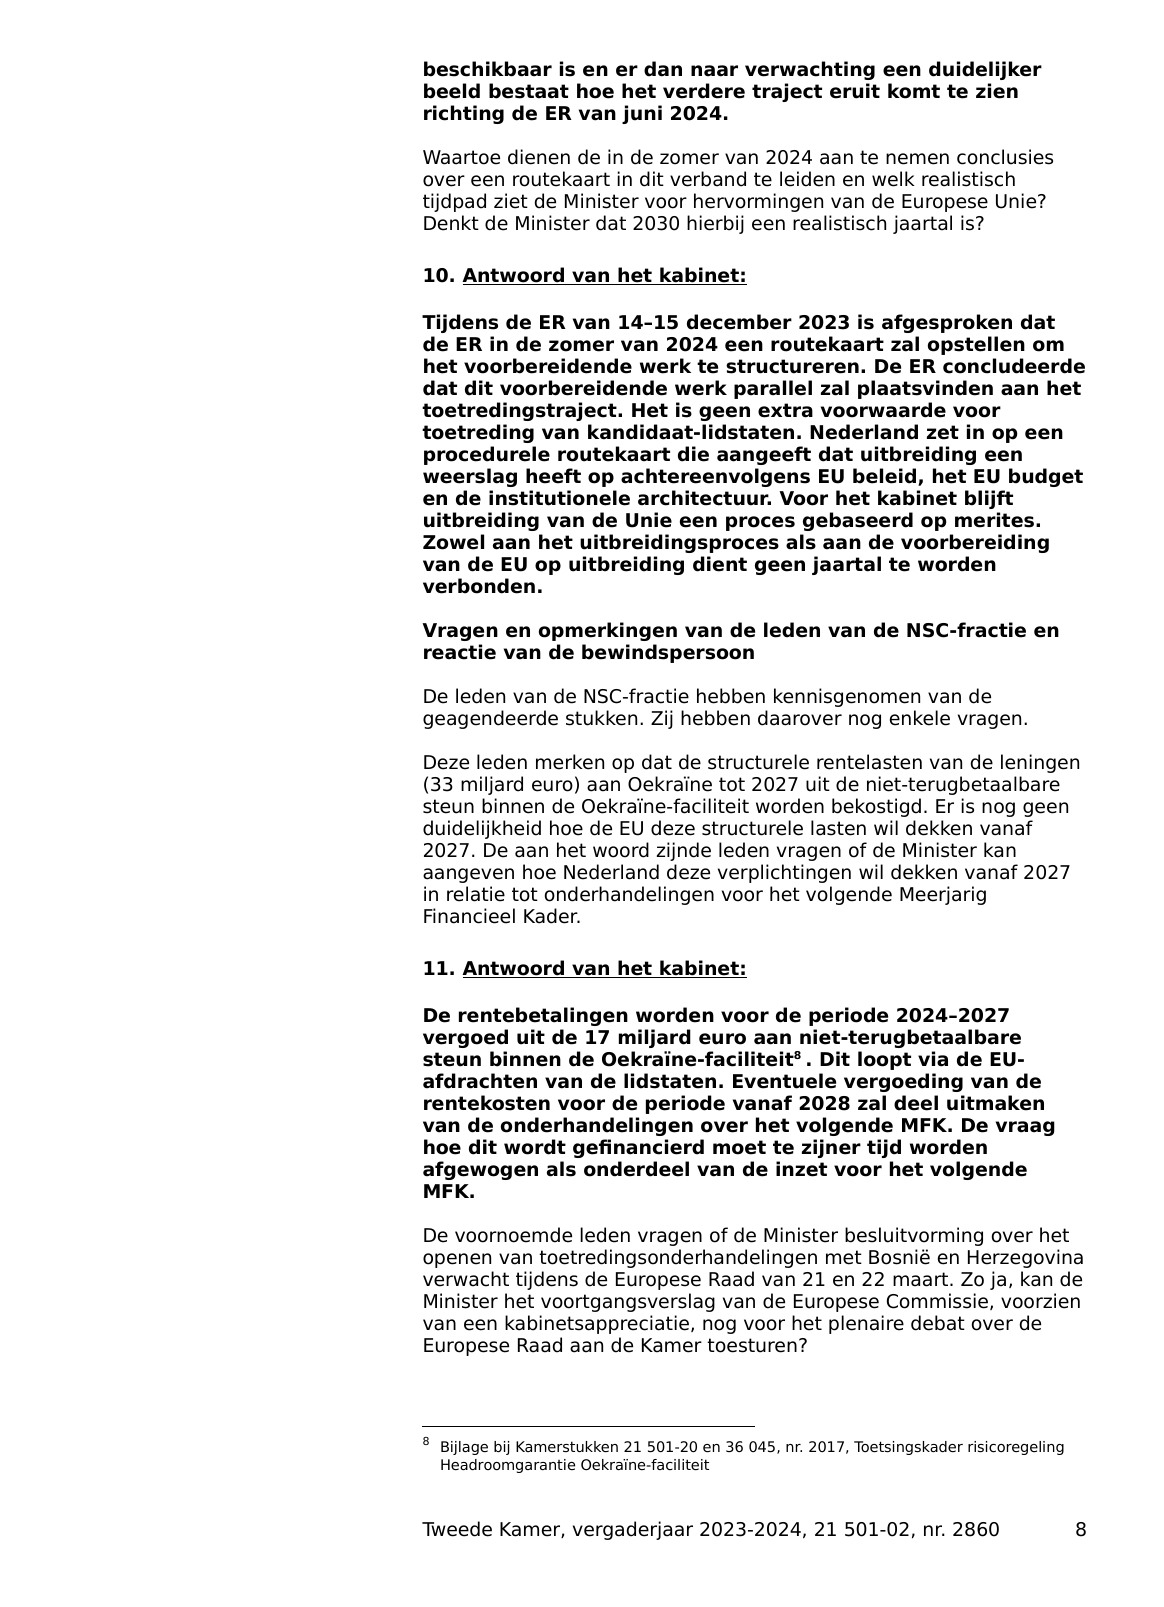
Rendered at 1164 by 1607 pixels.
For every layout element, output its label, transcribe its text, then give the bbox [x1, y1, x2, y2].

text Waartoe dienen de in de zomer van 2024 aan te nemen conclusies over een routekaart in dit verband te leiden en welk realistisch tijdpad ziet de Minister voor hervormingen van de Europese Unie? Denkt de Minister dat 2030 hierbij een realistisch jaartal is? [422, 147, 1087, 235]
text De rentebetalingen worden voor de periode 2024–2027 vergoed uit de 17 miljard euro aan niet-terugbetaalbare steun binnen de Oekraïne-faciliteit. Dit loopt via de EU-afdrachten van de lidstaten. Eventuele vergoeding van de rentekosten voor de periode vanaf 2028 zal deel uitmaken van de onderhandelingen over het volgende MFK. De vraag hoe dit wordt gefinancierd moet te zijner tijd worden afgewogen als onderdeel van de inzet voor het volgende MFK. [422, 1005, 1087, 1203]
text De voornoemde leden vragen of de Minister besluitvorming over het openen van toetredingsonderhandelingen met Bosnië en Herzegovina verwacht tijdens de Europese Raad van 21 en 22 maart. Zo ja, kan de Minister het voortgangsverslag van de Europese Commissie, voorzien van een kabinetsappreciatie, nog voor het plenaire debat over de Europese Raad aan de Kamer toesturen? [422, 1225, 1087, 1357]
subtitle 11. Antwoord van het kabinet: [422, 958, 1087, 980]
text Deze leden merken op dat de structurele rentelasten van de leningen (33 miljard euro) aan Oekraïne tot 2027 uit de niet-terugbetaalbare steun binnen de Oekraïne-faciliteit worden bekostigd. Er is nog geen duidelijkheid hoe de EU deze structurele lasten wil dekken vanaf 2027. De aan het woord zijnde leden vragen of de Minister kan aangeven hoe Nederland deze verplichtingen wil dekken vanaf 2027 in relatie tot onderhandelingen voor het volgende Meerjarig Financieel Kader. [422, 752, 1087, 928]
text De leden van de NSC-fractie hebben kennisgenomen van de geagendeerde stukken. Zij hebben daarover nog enkele vragen. [422, 686, 1087, 730]
subtitle 10. Antwoord van het kabinet: [422, 265, 1087, 287]
text Bijlage bij Kamerstukken 21 501-20 en 36 045, nr. 2017, Toetsingskader risicoregeling Headroomgarantie Oekraïne-faciliteit [422, 1435, 1087, 1474]
text Tijdens de ER van 14–15 december 2023 is afgesproken dat de ER in de zomer van 2024 een routekaart zal opstellen om het voorbereidende werk te structureren. De ER concludeerde dat dit voorbereidende werk parallel zal plaatsvinden aan het toetredingstraject. Het is geen extra voorwaarde voor toetreding van kandidaat-lidstaten. Nederland zet in op een procedurele routekaart die aangeeft dat uitbreiding een weerslag heeft op achtereenvolgens EU beleid, het EU budget en de institutionele architectuur. Voor het kabinet blijft uitbreiding van de Unie een proces gebaseerd op merites. Zowel aan het uitbreidingsproces als aan de voorbereiding van de EU op uitbreiding dient geen jaartal te worden verbonden. [422, 312, 1087, 598]
subtitle Vragen en opmerkingen van de leden van de NSC-fractie en reactie van de bewindspersoon [422, 620, 1087, 664]
text beschikbaar is en er dan naar verwachting een duidelijker beeld bestaat hoe het verdere traject eruit komt te zien richting de ER van juni 2024. [422, 59, 1087, 125]
